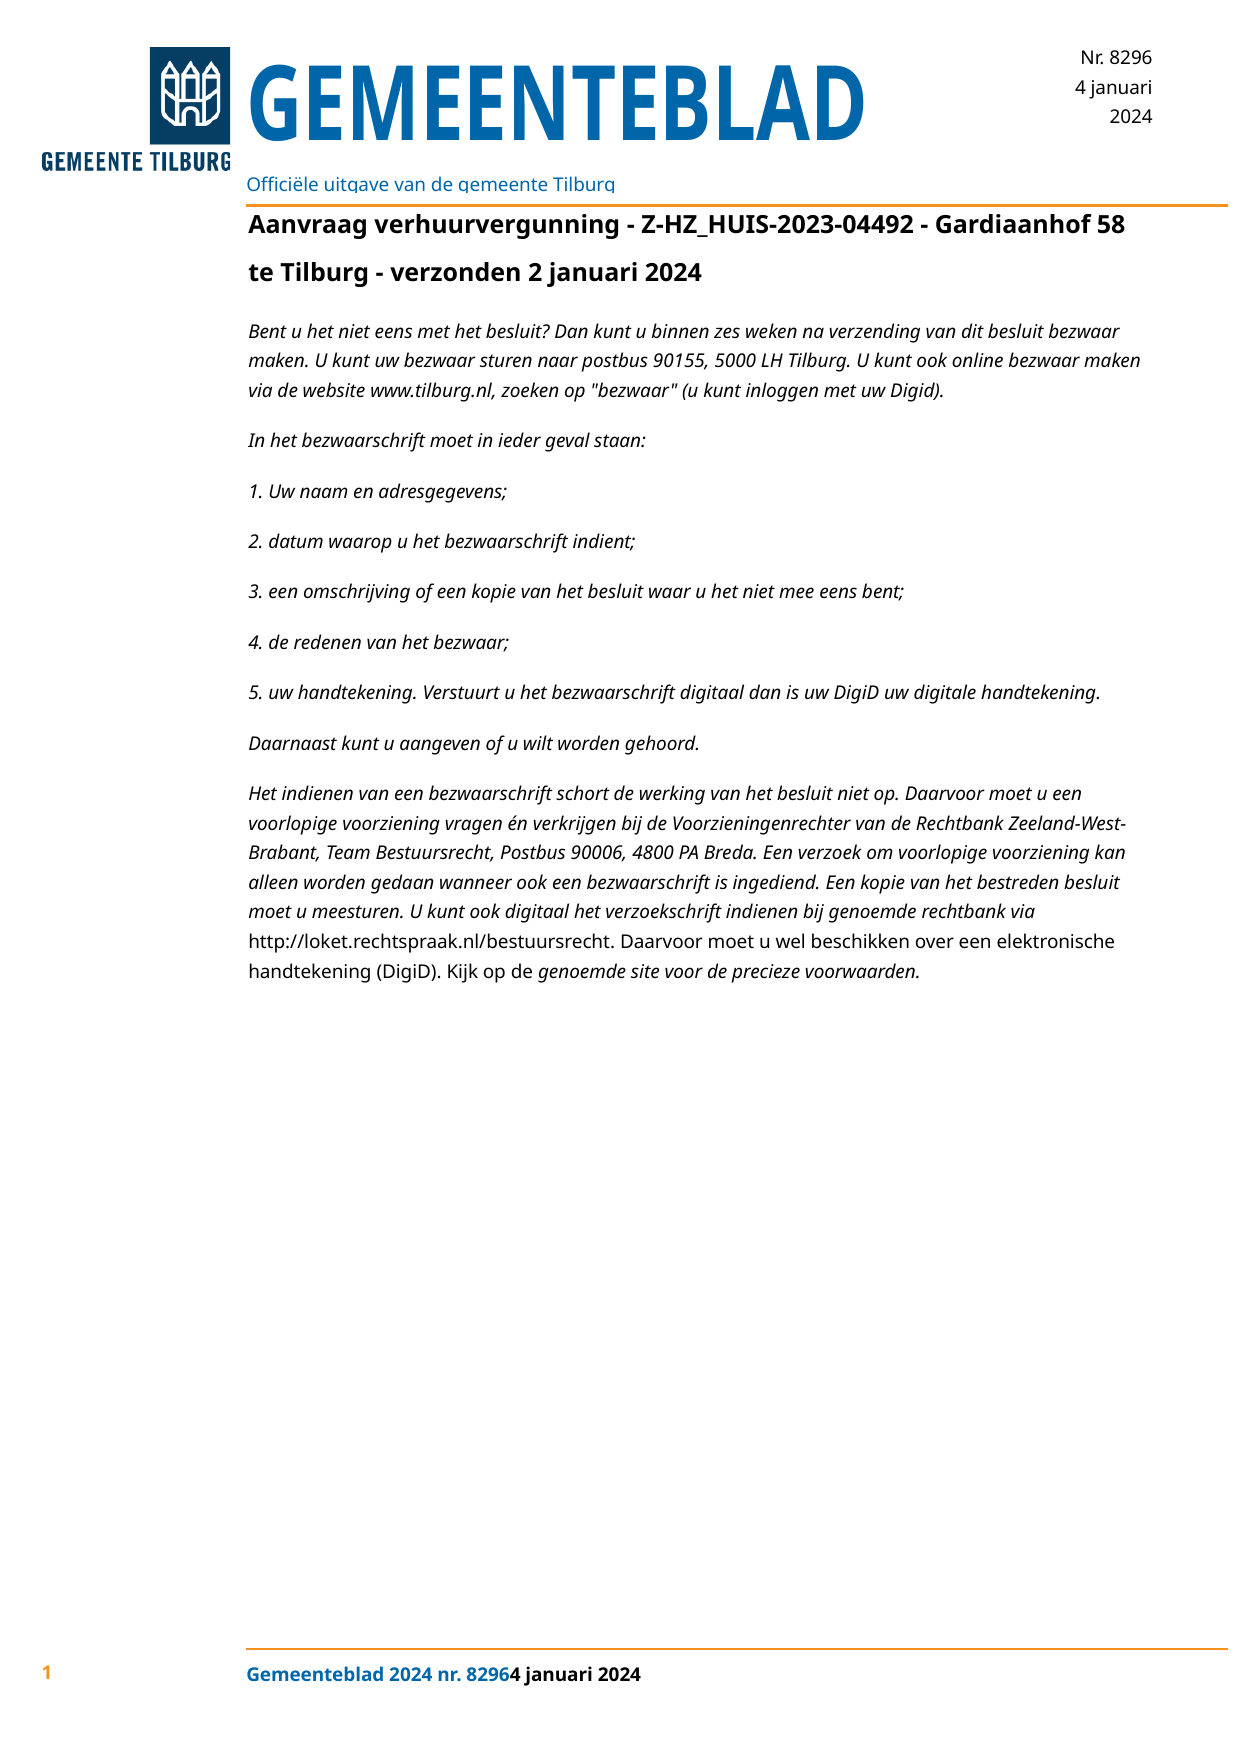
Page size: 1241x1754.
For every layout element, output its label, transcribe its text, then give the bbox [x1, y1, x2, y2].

text 4. de redenen van het bezwaar; [248, 629, 1152, 655]
text Daarnaast kunt u aangeven of u wilt worden gehoord. [248, 730, 1152, 756]
text 3. een omschrijving of een kopie van het besluit waar u het niet mee eens bent; [248, 579, 1152, 604]
text 2. datum waarop u het bezwaarschrift indient; [248, 528, 1152, 554]
text Bent u het niet eens met het besluit? Dan kunt u binnen zes weken na verzending van dit besluit bezwaar maken. U kunt uw bezwaar sturen naar postbus 90155, 5000 LH Tilburg. U kunt ook online bezwaar maken via de website www.tilburg.nl, zoeken op "bezwaar" (u kunt inloggen met uw Digid). [248, 318, 1152, 403]
text 5. uw handtekening. Verstuurt u het bezwaarschrift digitaal dan is uw DigiD uw digitale handtekening. [248, 679, 1152, 705]
text In het bezwaarschrift moet in ieder geval staan: [248, 427, 1152, 453]
text Het indienen van een bezwaarschrift schort de werking van het besluit niet op. Daarvoor moet u een voorlopige voorziening vragen én verkrijgen bij de Voorzieningenrechter van de Rechtbank Zeeland-West-Brabant, Team Bestuursrecht, Postbus 90006, 4800 PA Breda. Een verzoek om voorlopige voorziening kan alleen worden gedaan wanneer ook een bezwaarschrift is ingediend. Een kopie van het bestreden besluit moet u meesturen. U kunt ook digitaal het verzoekschrift indienen bij genoemde rechtbank via http://loket.rechtspraak.nl/bestuursrecht. Daarvoor moet u wel beschikken over een elektronische handtekening (DigiD). Kijk op de genoemde site voor de precieze voorwaarden. [248, 780, 1152, 984]
text 1. Uw naam en adresgegevens; [248, 478, 1152, 504]
text Aanvraag verhuurvergunning - Z-HZ_HUIS-2023-04492 - Gardiaanhof 58 te Tilburg - verzonden 2 januari 2024 [248, 207, 1152, 288]
picture [41, 47, 231, 172]
